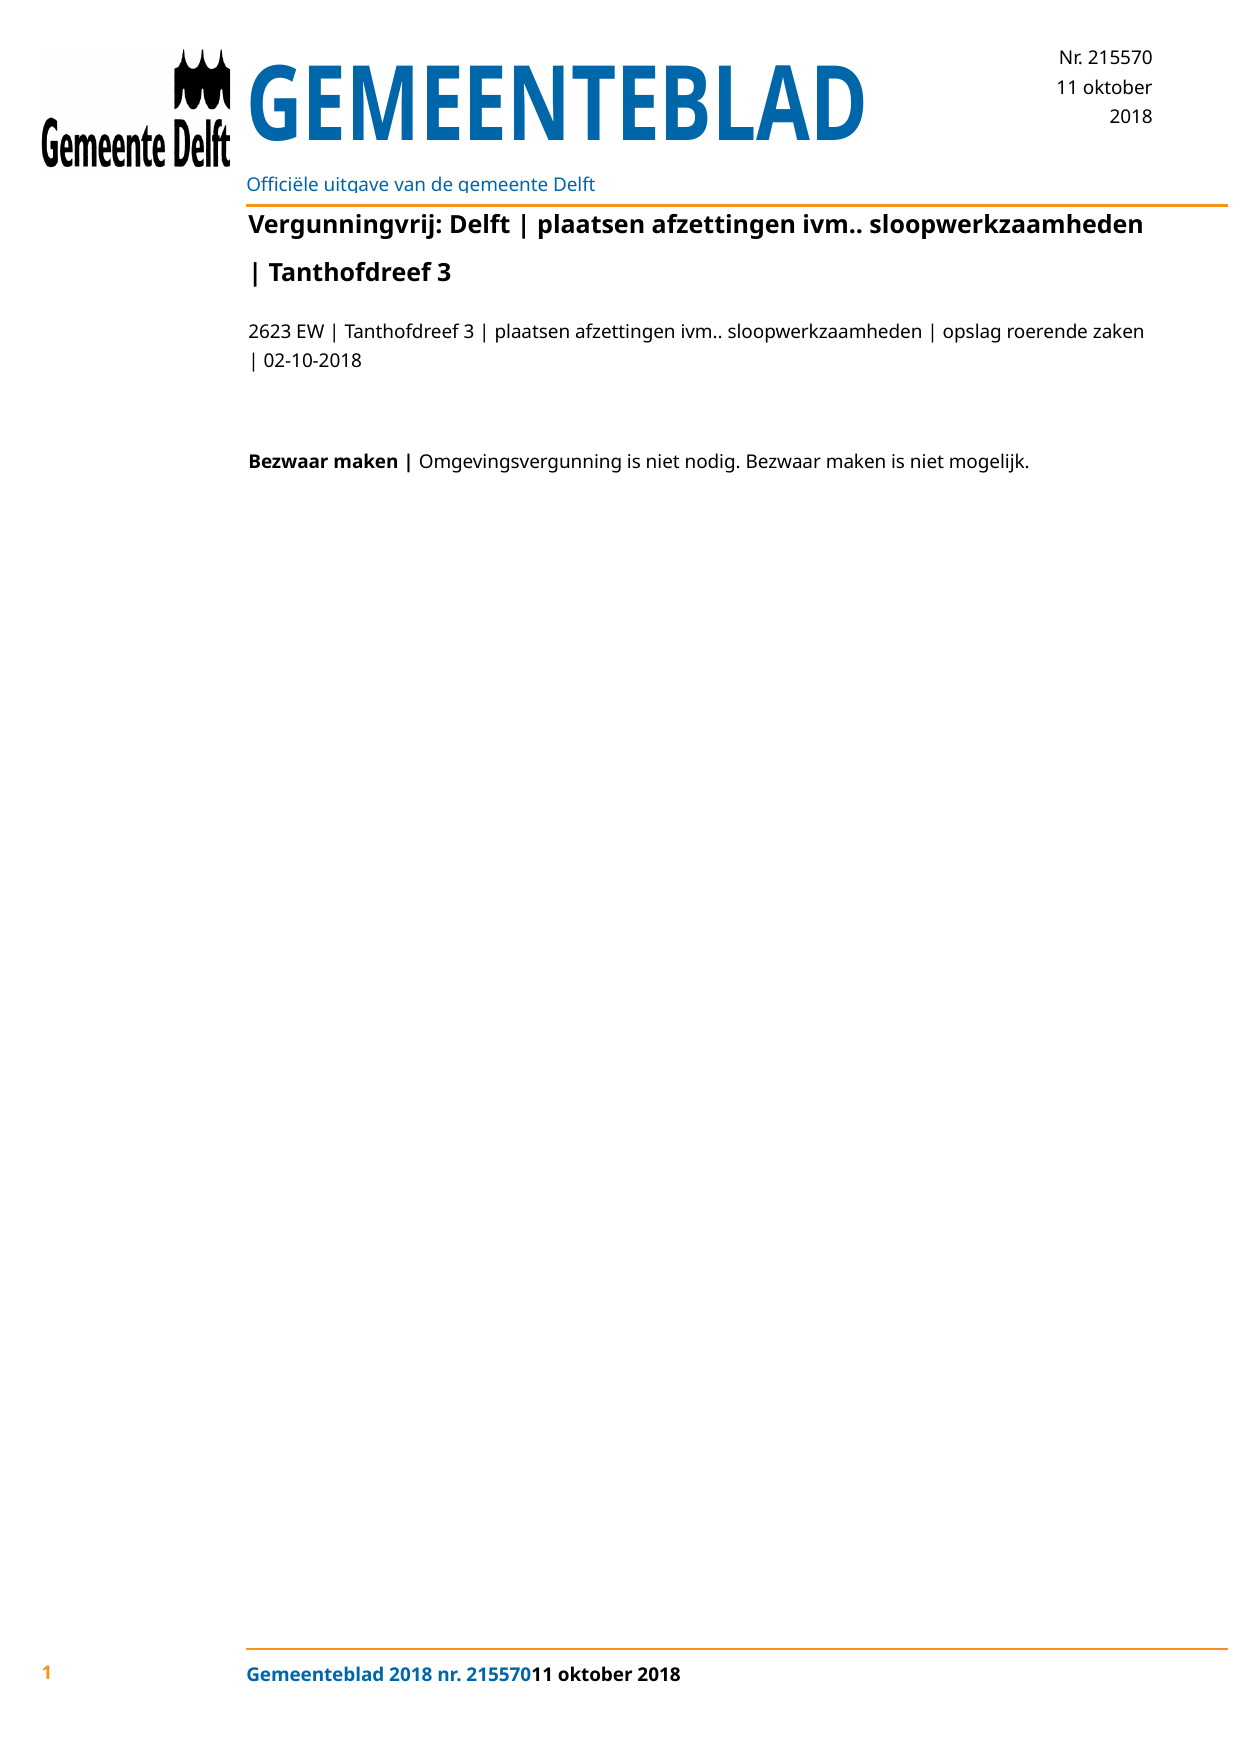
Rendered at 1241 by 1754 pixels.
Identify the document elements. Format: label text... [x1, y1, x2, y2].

text 2623 EW | Tanthofdreef 3 | plaatsen afzettingen ivm.. sloopwerkzaamheden | opslag roerende zaken | 02-10-2018 [248, 318, 1152, 373]
picture [41, 47, 231, 172]
text Bezwaar maken | Omgevingsvergunning is niet nodig. Bezwaar maken is niet mogelijk. [248, 448, 1152, 474]
text Vergunningvrij: Delft | plaatsen afzettingen ivm.. sloopwerkzaamheden | Tanthofdreef 3 [248, 207, 1152, 288]
